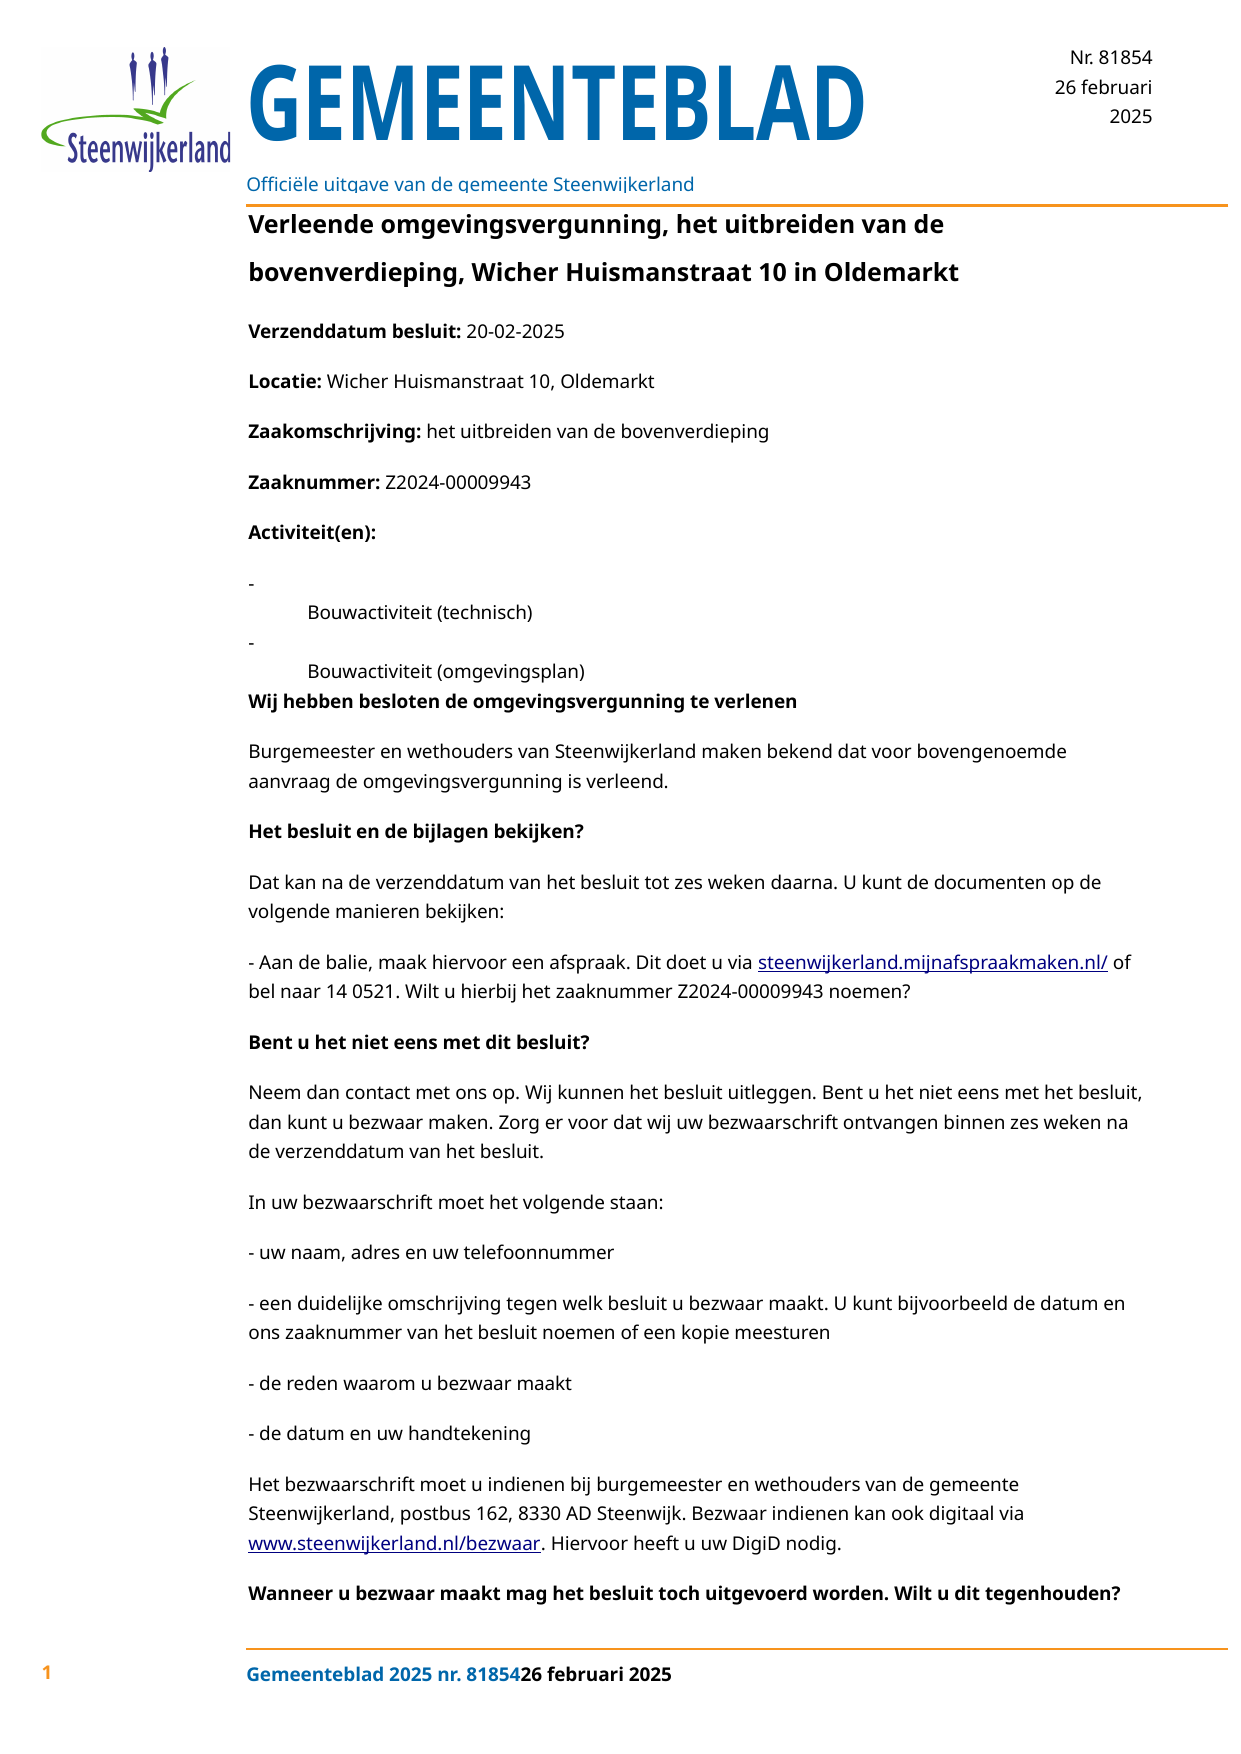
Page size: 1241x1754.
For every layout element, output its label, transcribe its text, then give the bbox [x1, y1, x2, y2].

text - uw naam, adres en uw telefoonnummer [248, 1239, 1152, 1265]
text Wij hebben besloten de omgevingsvergunning te verlenen [248, 688, 1152, 714]
text Wanneer u bezwaar maakt mag het besluit toch uitgevoerd worden. Wilt u dit tegenhouden? [248, 1580, 1152, 1606]
text Verzenddatum besluit: 20-02-2025 [248, 318, 1152, 344]
text Zaaknummer: Z2024-00009943 [248, 469, 1152, 495]
text - een duidelijke omschrijving tegen welk besluit u bezwaar maakt. U kunt bijvoorbeeld de datum en ons zaaknummer van het besluit noemen of een kopie meesturen [248, 1290, 1152, 1345]
picture [41, 47, 231, 172]
list Bouwactiviteit (omgevingsplan) [248, 659, 1152, 684]
text In uw bezwaarschrift moet het volgende staan: [248, 1189, 1152, 1215]
list Bouwactiviteit (technisch) [248, 599, 1152, 625]
text - de datum en uw handtekening [248, 1420, 1152, 1446]
text Dat kan na de verzenddatum van het besluit tot zes weken daarna. U kunt de documenten op de volgende manieren bekijken: [248, 869, 1152, 924]
text Bent u het niet eens met dit besluit? [248, 1029, 1152, 1055]
text Het bezwaarschrift moet u indienen bij burgemeester en wethouders van de gemeente Steenwijkerland, postbus 162, 8330 AD Steenwijk. Bezwaar indienen kan ook digitaal via www.steenwijkerland.nl/bezwaar. Hiervoor heeft u uw DigiD nodig. [248, 1471, 1152, 1556]
text Neem dan contact met ons op. Wij kunnen het besluit uitleggen. Bent u het niet eens met het besluit, dan kunt u bezwaar maken. Zorg er voor dat wij uw bezwaarschrift ontvangen binnen zes weken na de verzenddatum van het besluit. [248, 1079, 1152, 1164]
text - de reden waarom u bezwaar maakt [248, 1370, 1152, 1396]
text Zaakomschrijving: het uitbreiden van de bovenverdieping [248, 419, 1152, 444]
text Verleende omgevingsvergunning, het uitbreiden van de bovenverdieping, Wicher Huismanstraat 10 in Oldemarkt [248, 207, 1152, 288]
text Activiteit(en): [248, 519, 1152, 545]
text Burgemeester en wethouders van Steenwijkerland maken bekend dat voor bovengenoemde aanvraag de omgevingsvergunning is verleend. [248, 739, 1152, 794]
text - Aan de balie, maak hiervoor een afspraak. Dit doet u via steenwijkerland.mijnafspraakmaken.nl/ of bel naar 14 0521. Wilt u hierbij het zaaknummer Z2024-00009943 noemen? [248, 949, 1152, 1004]
text Het besluit en de bijlagen bekijken? [248, 819, 1152, 844]
text Locatie: Wicher Huismanstraat 10, Oldemarkt [248, 368, 1152, 394]
